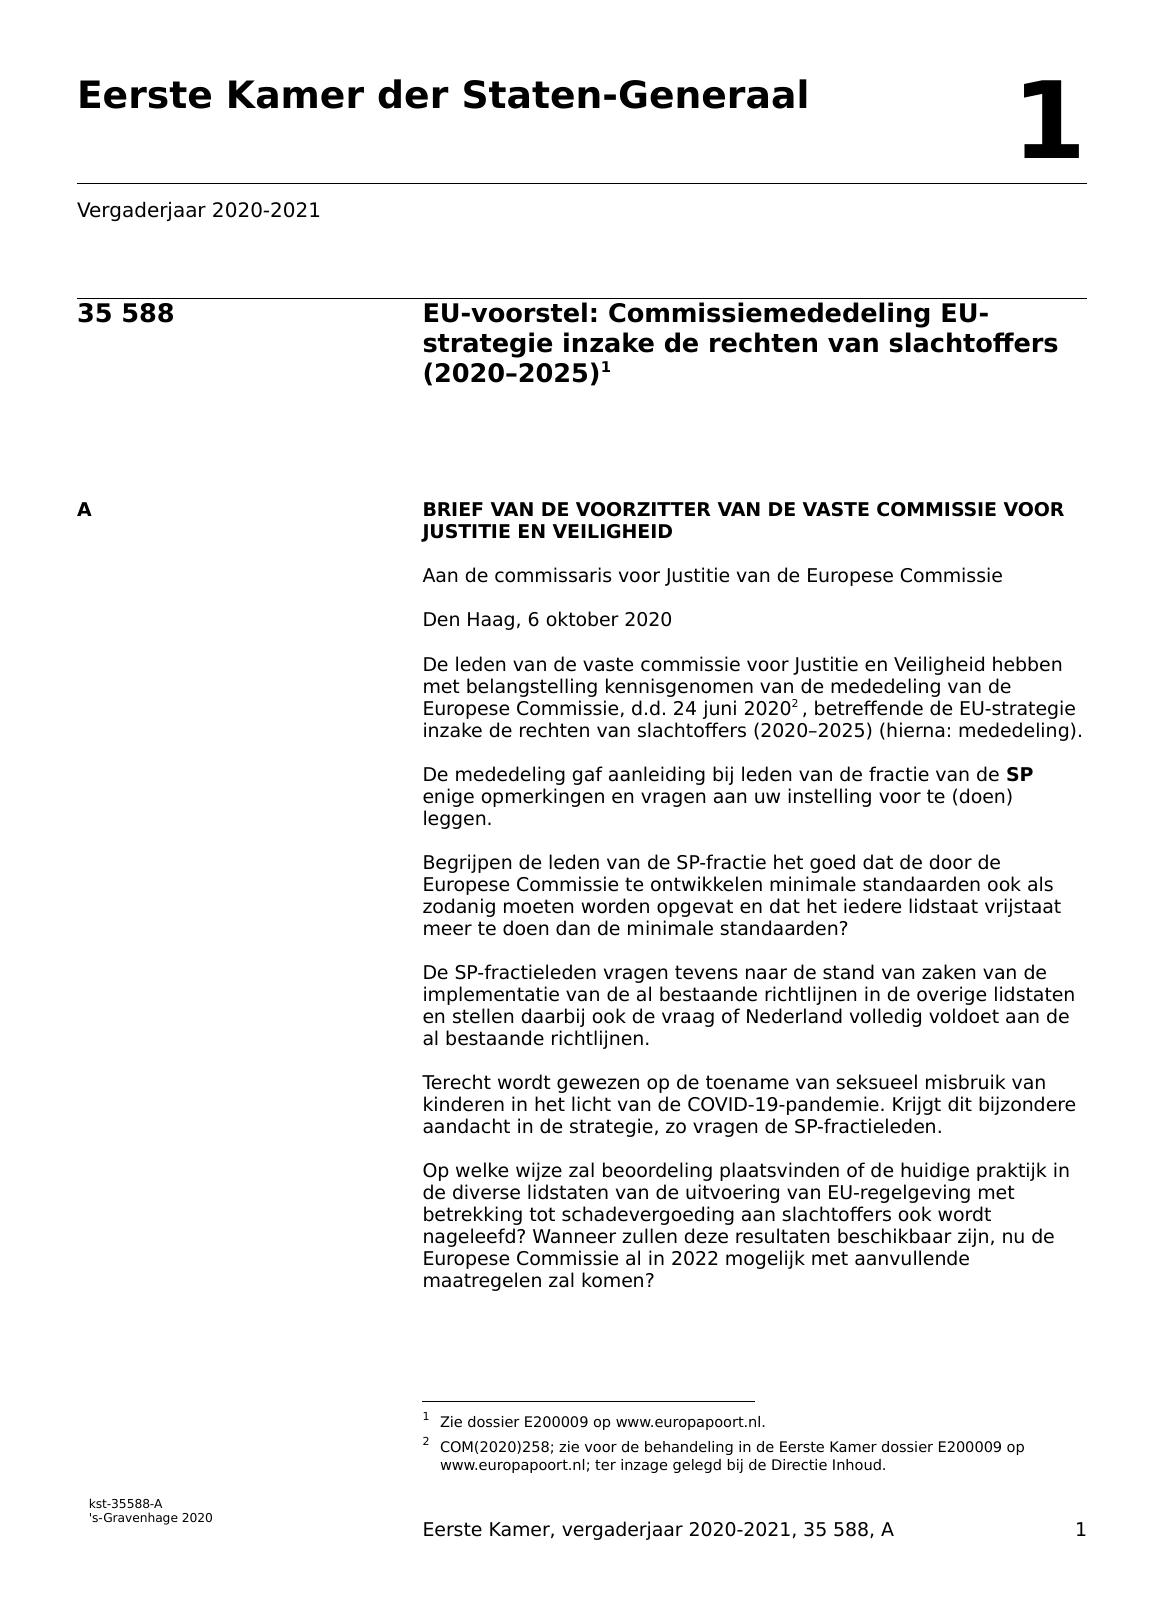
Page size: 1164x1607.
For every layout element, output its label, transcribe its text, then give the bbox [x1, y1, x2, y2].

table_header 1 [886, 59, 1087, 183]
text Terecht wordt gewezen op de toename van seksueel misbruik van kinderen in het licht van de COVID-19-pandemie. Krijgt dit bijzondere aandacht in de strategie, zo vragen de SP-fractieleden. [422, 1072, 1087, 1138]
text Aan de commissaris voor Justitie van de Europese Commissie [422, 565, 1087, 587]
table_cell Vergaderjaar 2020-2021 [77, 184, 1087, 298]
text kst-35588-A [88, 1497, 323, 1511]
text Den Haag, 6 oktober 2020 [422, 609, 1087, 631]
text Op welke wijze zal beoordeling plaatsvinden of de huidige praktijk in de diverse lidstaten van de uitvoering van EU-regelgeving met betrekking tot schadevergoeding aan slachtoffers ook wordt nageleefd? Wanneer zullen deze resultaten beschikbaar zijn, nu de Europese Commissie al in 2022 mogelijk met aanvullende maatregelen zal komen? [422, 1160, 1087, 1292]
text Zie dossier E200009 op www.europapoort.nl. [422, 1410, 1087, 1432]
text 's-Gravenhage 2020 [88, 1511, 323, 1525]
table_header Eerste Kamer der Staten-Generaal [77, 59, 886, 183]
subtitle A BRIEF VAN DE VOORZITTER VAN DE VASTE COMMISSIE VOOR JUSTITIE EN VEILIGHEID [77, 499, 1087, 543]
subtitle 35 588 EU-voorstel: Commissiemededeling EU-strategie inzake de rechten van slachtoffers (2020–2025) [77, 299, 1087, 388]
text De leden van de vaste commissie voor Justitie en Veiligheid hebben met belangstelling kennisgenomen van de mededeling van de Europese Commissie, d.d. 24 juni 2020, betreffende de EU-strategie inzake de rechten van slachtoffers (2020–2025) (hierna: mededeling). [422, 653, 1087, 741]
text Begrijpen de leden van de SP-fractie het goed dat de door de Europese Commissie te ontwikkelen minimale standaarden ook als zodanig moeten worden opgevat en dat het iedere lidstaat vrijstaat meer te doen dan de minimale standaarden? [422, 852, 1087, 940]
text De SP-fractieleden vragen tevens naar de stand van zaken van de implementatie van de al bestaande richtlijnen in de overige lidstaten en stellen daarbij ook de vraag of Nederland volledig voldoet aan de al bestaande richtlijnen. [422, 962, 1087, 1050]
text COM(2020)258; zie voor de behandeling in de Eerste Kamer dossier E200009 op www.europapoort.nl; ter inzage gelegd bij de Directie Inhoud. [422, 1435, 1087, 1474]
text De mededeling gaf aanleiding bij leden van de fractie van de SP enige opmerkingen en vragen aan uw instelling voor te (doen) leggen. [422, 764, 1087, 829]
